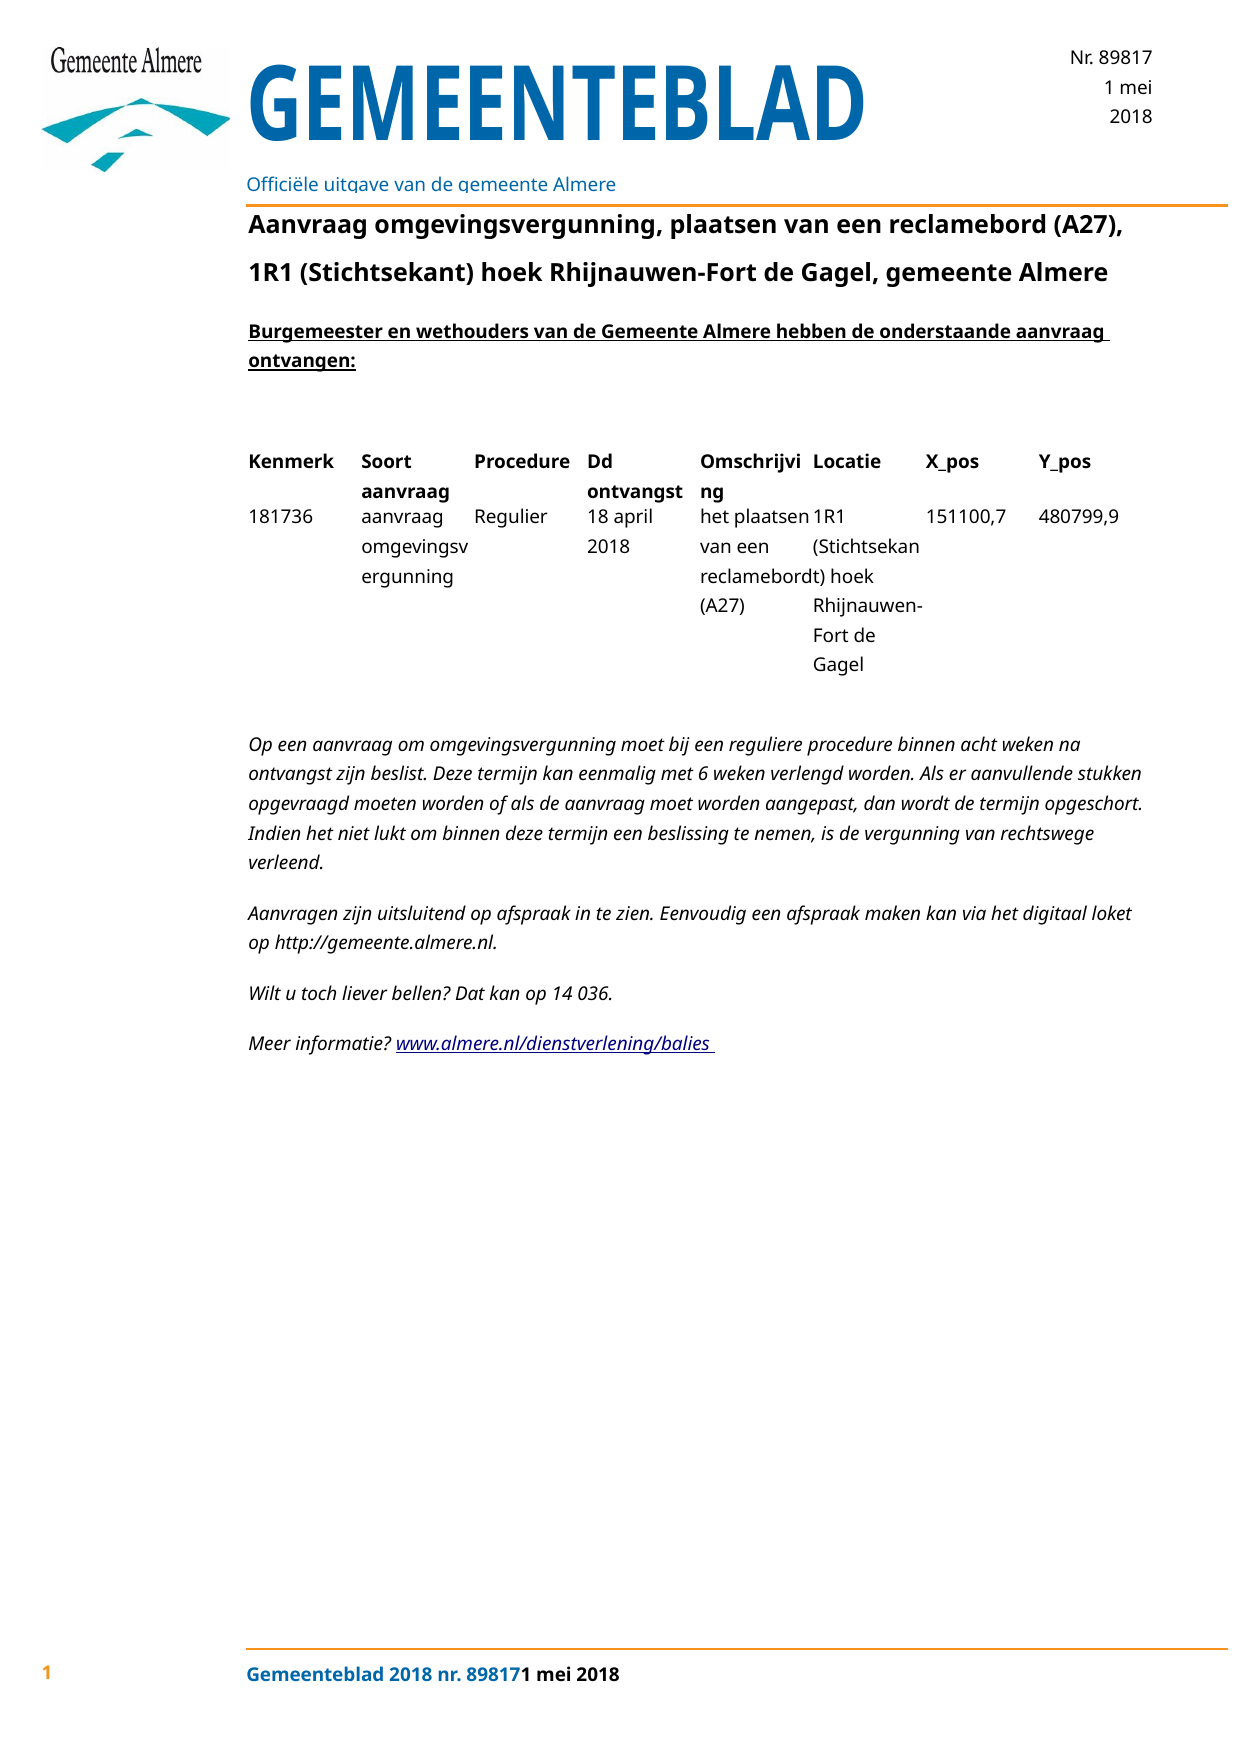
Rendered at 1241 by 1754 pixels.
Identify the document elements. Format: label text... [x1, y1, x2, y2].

table_header Y_pos [1039, 449, 1152, 504]
table_cell 1R1 (Stichtsekant) hoek Rhijnauwen-Fort de Gagel [813, 504, 926, 677]
table_header Omschrijving [700, 449, 813, 504]
text Op een aanvraag om omgevingsvergunning moet bij een reguliere procedure binnen acht weken na ontvangst zijn beslist. Deze termijn kan eenmalig met 6 weken verlengd worden. Als er aanvullende stukken opgevraagd moeten worden of als de aanvraag moet worden aangepast, dan wordt de termijn opgeschort. Indien het niet lukt om binnen deze termijn een beslissing te nemen, is de vergunning van rechtswege verleend. [248, 731, 1152, 875]
text Meer informatie? www.almere.nl/dienstverlening/balies [248, 1030, 1152, 1056]
table_header Soort aanvraag [361, 449, 474, 504]
table_cell 18 april 2018 [587, 504, 700, 677]
table_header Locatie [813, 449, 926, 504]
text Aanvragen zijn uitsluitend op afspraak in te zien. Eenvoudig een afspraak maken kan via het digitaal loket op http://gemeente.almere.nl. [248, 900, 1152, 955]
table_header Dd ontvangst [587, 449, 700, 504]
table_cell Regulier [474, 504, 587, 677]
table_cell 181736 [248, 504, 361, 677]
table_cell 480799,9 [1039, 504, 1152, 677]
text Burgemeester en wethouders van de Gemeente Almere hebben de onderstaande aanvraag ontvangen: [248, 318, 1152, 373]
table_cell aanvraag omgevingsvergunning [361, 504, 474, 677]
text Aanvraag omgevingsvergunning, plaatsen van een reclamebord (A27), 1R1 (Stichtsekant) hoek Rhijnauwen-Fort de Gagel, gemeente Almere [248, 207, 1152, 288]
table_cell 151100,7 [926, 504, 1038, 677]
table_cell het plaatsen van een reclamebord (A27) [700, 504, 813, 677]
table_header X_pos [926, 449, 1038, 504]
table_header Procedure [474, 449, 587, 504]
text Wilt u toch liever bellen? Dat kan op 14 036. [248, 980, 1152, 1006]
table_header Kenmerk [248, 449, 361, 504]
picture [41, 47, 231, 172]
